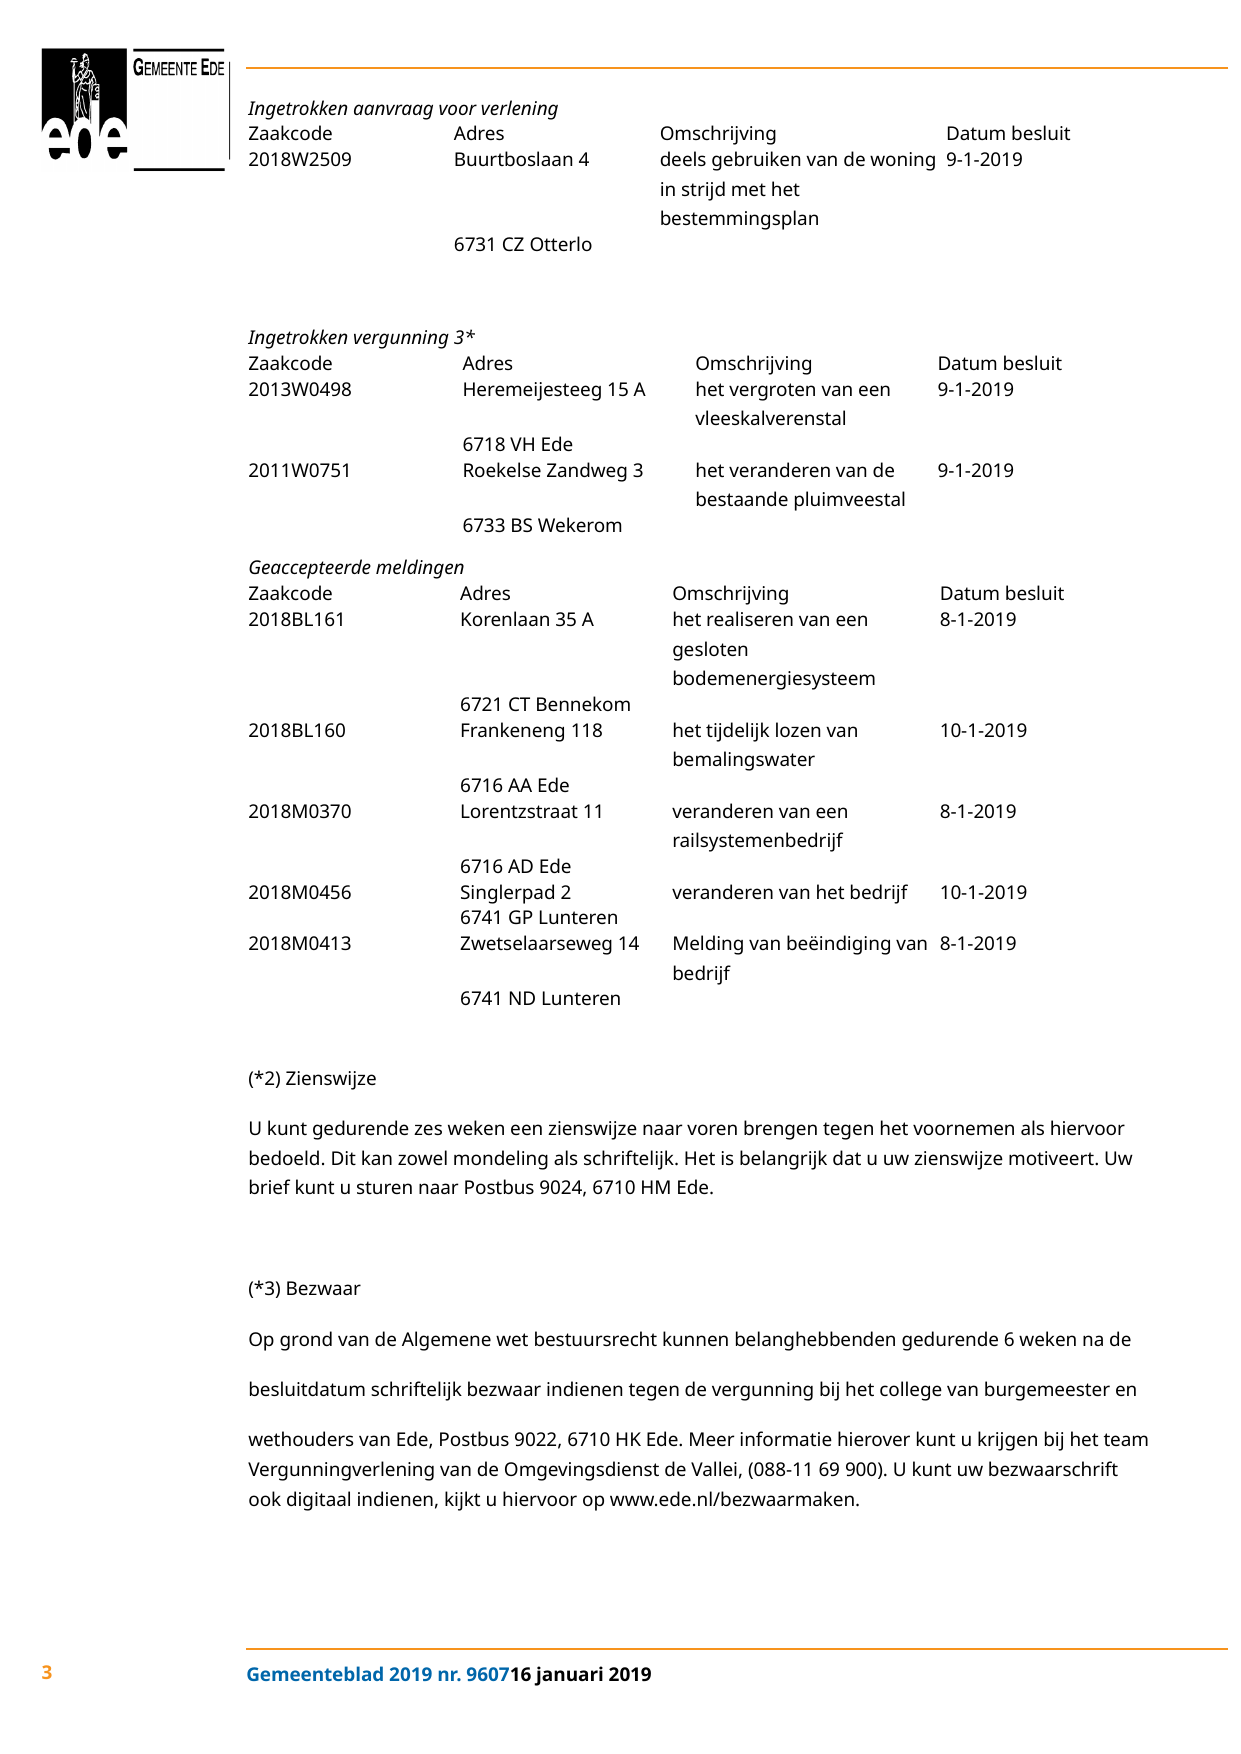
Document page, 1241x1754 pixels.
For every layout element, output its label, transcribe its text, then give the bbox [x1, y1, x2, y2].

table_header Omschrijving [672, 580, 939, 606]
table_cell het tijdelijk lozen van bemalingswater [672, 717, 939, 772]
table_cell Melding van beëindiging van bedrijf [672, 930, 939, 986]
table_cell 9-1-2019 [937, 376, 1152, 431]
table_header Datum besluit [940, 580, 1152, 606]
table_cell Lorentzstraat 11 [460, 798, 672, 853]
table_cell [672, 905, 939, 930]
table_cell 9-1-2019 [946, 146, 1152, 231]
table_cell Frankeneng 118 [460, 717, 672, 772]
table_cell [940, 691, 1152, 717]
table_cell 2013W0498 [248, 376, 462, 431]
table_header Adres [460, 580, 672, 606]
table_cell 8-1-2019 [940, 606, 1152, 691]
picture [41, 47, 231, 172]
table_cell [937, 512, 1152, 538]
table_cell deels gebruiken van de woning in strijd met het bestemmingsplan [660, 146, 946, 231]
table_header Adres [454, 121, 659, 146]
table_cell 2018BL161 [248, 606, 460, 691]
table_cell [248, 431, 462, 457]
table_cell 2018M0413 [248, 930, 460, 986]
text U kunt gedurende zes weken een zienswijze naar voren brengen tegen het voornemen als hiervoor bedoeld. Dit kan zowel mondeling als schriftelijk. Het is belangrijk dat u uw zienswijze motiveert. Uw brief kunt u sturen naar Postbus 9024, 6710 HM Ede. [248, 1115, 1152, 1200]
table_cell 6716 AA Ede [460, 772, 672, 798]
table_cell [695, 431, 937, 457]
table_cell 10-1-2019 [940, 717, 1152, 772]
text besluitdatum schriftelijk bezwaar indienen tegen de vergunning bij het college van burgemeester en [248, 1376, 1152, 1402]
table_header Adres [462, 350, 695, 376]
text (*3) Bezwaar [248, 1275, 1152, 1301]
table_cell 8-1-2019 [940, 798, 1152, 853]
table_cell 6721 CT Bennekom [460, 691, 672, 717]
table_cell het vergroten van een vleeskalverenstal [695, 376, 937, 431]
table_cell 2018BL160 [248, 717, 460, 772]
table_header Datum besluit [937, 350, 1152, 376]
text Op grond van de Algemene wet bestuursrecht kunnen belanghebbenden gedurende 6 weken na de [248, 1326, 1152, 1352]
table_cell Korenlaan 35 A [460, 606, 672, 691]
table_cell 2018M0370 [248, 798, 460, 853]
table_cell [937, 431, 1152, 457]
table_cell Singlerpad 2 [460, 879, 672, 904]
table_cell [672, 853, 939, 879]
table_cell Roekelse Zandweg 3 [462, 457, 695, 512]
table_cell [248, 691, 460, 717]
table_cell 6741 GP Lunteren [460, 905, 672, 930]
table_cell Zwetselaarseweg 14 [460, 930, 672, 986]
table_cell [248, 853, 460, 879]
text (*2) Zienswijze [248, 1065, 1152, 1091]
table_cell 6731 CZ Otterlo [454, 231, 659, 257]
table_cell Heremeijesteeg 15 A [462, 376, 695, 431]
table_cell [660, 231, 946, 257]
table_cell [940, 905, 1152, 930]
table_cell [940, 853, 1152, 879]
table_header Omschrijving [695, 350, 937, 376]
table_cell [672, 691, 939, 717]
table_cell Buurtboslaan 4 [454, 146, 659, 231]
table_cell [695, 512, 937, 538]
table_cell [940, 986, 1152, 1011]
table_cell [248, 905, 460, 930]
table_cell 6733 BS Wekerom [462, 512, 695, 538]
table_cell 9-1-2019 [937, 457, 1152, 512]
text Geaccepteerde meldingen [248, 554, 1152, 580]
table_cell [248, 772, 460, 798]
table_cell 6716 AD Ede [460, 853, 672, 879]
table_cell 2011W0751 [248, 457, 462, 512]
table_cell veranderen van een railsystemenbedrijf [672, 798, 939, 853]
table_cell 8-1-2019 [940, 930, 1152, 986]
table_cell [248, 512, 462, 538]
table_cell 2018W2509 [248, 146, 454, 231]
table_cell veranderen van het bedrijf [672, 879, 939, 904]
table_cell [946, 231, 1152, 257]
text Ingetrokken aanvraag voor verlening [248, 95, 1152, 121]
text Ingetrokken vergunning 3* [248, 324, 1152, 350]
table_cell het veranderen van de bestaande pluimveestal [695, 457, 937, 512]
table_header Zaakcode [248, 580, 460, 606]
table_cell [248, 986, 460, 1011]
table_header Omschrijving [660, 121, 946, 146]
table_cell het realiseren van een gesloten bodemenergiesysteem [672, 606, 939, 691]
table_header Zaakcode [248, 350, 462, 376]
table_cell 10-1-2019 [940, 879, 1152, 904]
text wethouders van Ede, Postbus 9022, 6710 HK Ede. Meer informatie hierover kunt u krijgen bij het team Vergunningverlening van de Omgevingsdienst de Vallei, (088-11 69 900). U kunt uw bezwaarschrift ook digitaal indienen, kijkt u hiervoor op www.ede.nl/bezwaarmaken. [248, 1427, 1152, 1512]
table_header Zaakcode [248, 121, 454, 146]
table_cell [672, 986, 939, 1011]
table_header Datum besluit [946, 121, 1152, 146]
table_cell [672, 772, 939, 798]
table_cell [248, 231, 454, 257]
table_cell 2018M0456 [248, 879, 460, 904]
table_cell [940, 772, 1152, 798]
table_cell 6741 ND Lunteren [460, 986, 672, 1011]
table_cell 6718 VH Ede [462, 431, 695, 457]
